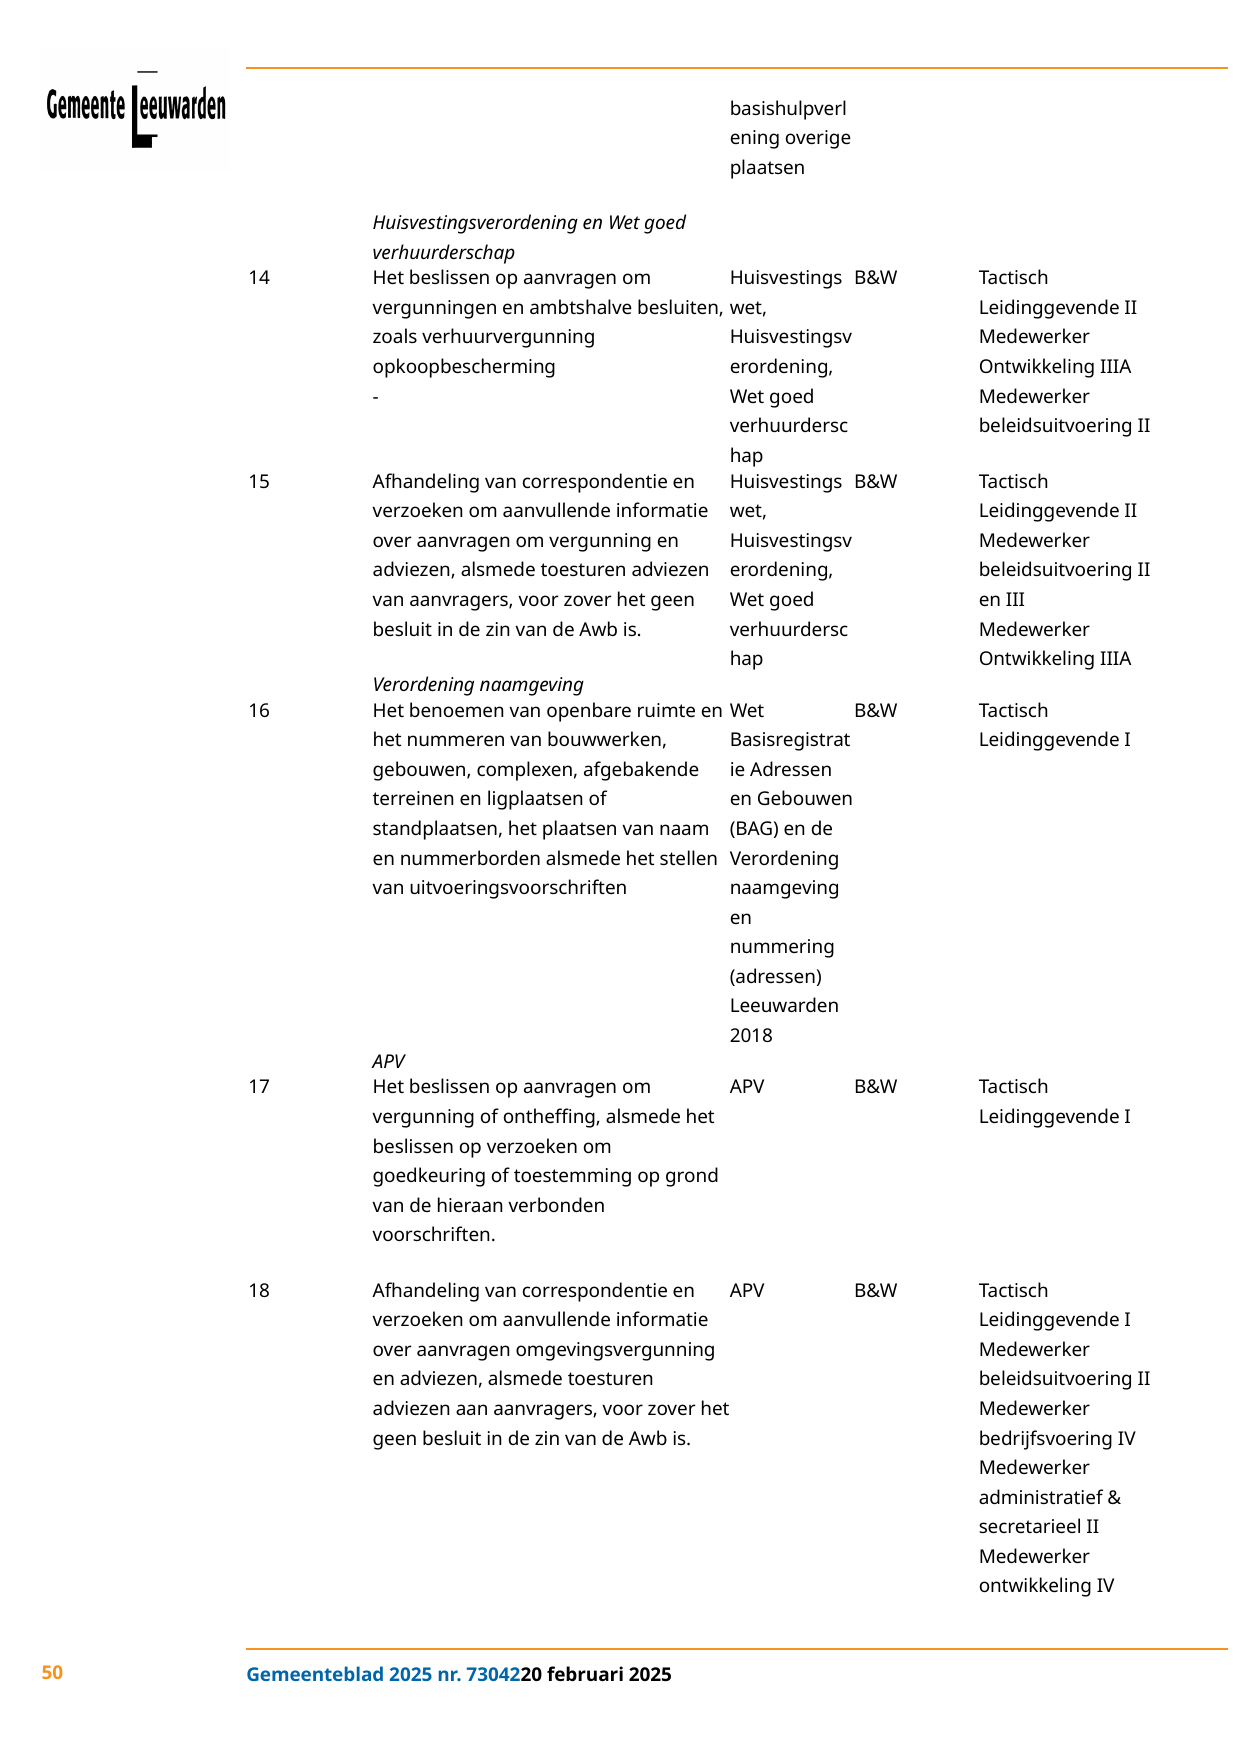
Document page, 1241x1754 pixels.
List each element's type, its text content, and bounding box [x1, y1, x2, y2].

table_cell [979, 1048, 1152, 1074]
picture [41, 47, 231, 172]
table_cell B&W [854, 468, 978, 671]
table_cell [979, 95, 1152, 209]
table_cell basishulpverlening overige plaatsen [730, 95, 854, 209]
table_cell 16 [248, 697, 372, 1048]
table_cell Afhandeling van correspondentie en verzoeken om aanvullende informatie over aanvragen omgevingsvergunning en adviezen, alsmede toesturen adviezen aan aanvragers, voor zover het geen besluit in de zin van de Awb is. [373, 1277, 729, 1598]
table_cell 17 [248, 1074, 372, 1277]
table_cell Afhandeling van correspondentie en verzoeken om aanvullende informatie over aanvragen om vergunning en adviezen, alsmede toesturen adviezen van aanvragers, voor zover het geen besluit in de zin van de Awb is. [373, 468, 729, 671]
table_cell Tactisch Leidinggevende II Medewerker beleidsuitvoering II en III Medewerker Ontwikkeling IIIA [979, 468, 1152, 671]
table_cell Wet Basisregistratie Adressen en Gebouwen (BAG) en de Verordening naamgeving en nummering (adressen) Leeuwarden 2018 [730, 697, 854, 1048]
table_cell Tactisch Leidinggevende I Medewerker beleidsuitvoering II Medewerker bedrijfsvoering IV Medewerker administratief & secretarieel II Medewerker ontwikkeling IV [979, 1277, 1152, 1598]
table_cell Verordening naamgeving [373, 671, 729, 697]
table_cell APV [730, 1277, 854, 1598]
table_cell Huisvestingswet, Huisvestingsverordening, Wet goed verhuurderschap [730, 468, 854, 671]
table_cell 14 [248, 265, 372, 468]
table_cell Het beslissen op aanvragen om vergunningen en ambtshalve besluiten, zoals verhuurvergunning opkoopbescherming [373, 265, 729, 468]
table_cell APV [730, 1074, 854, 1277]
table_cell [373, 95, 729, 209]
table_cell Huisvestingsverordening en Wet goed verhuurderschap [373, 209, 729, 264]
table_cell [854, 95, 978, 209]
table_cell [979, 671, 1152, 697]
table_cell B&W [854, 265, 978, 468]
table_cell [979, 209, 1152, 264]
table_cell [854, 209, 978, 264]
table_cell Huisvestingswet, Huisvestingsverordening, Wet goed verhuurderschap [730, 265, 854, 468]
table_cell [854, 671, 978, 697]
table_cell [248, 671, 372, 697]
table_cell 15 [248, 468, 372, 671]
table_cell [730, 209, 854, 264]
table_cell B&W [854, 697, 978, 1048]
table_cell B&W [854, 1074, 978, 1277]
table_cell [248, 95, 372, 209]
table_cell Tactisch Leidinggevende I [979, 697, 1152, 1048]
table_cell [248, 1048, 372, 1074]
table_cell Tactisch Leidinggevende II Medewerker Ontwikkeling IIIA Medewerker beleidsuitvoering II [979, 265, 1152, 468]
table_cell APV [373, 1048, 729, 1074]
table_cell Het benoemen van openbare ruimte en het nummeren van bouwwerken, gebouwen, complexen, afgebakende terreinen en ligplaatsen of standplaatsen, het plaatsen van naam en nummerborden alsmede het stellen van uitvoeringsvoorschriften [373, 697, 729, 1048]
table_cell [730, 1048, 854, 1074]
table_cell B&W [854, 1277, 978, 1598]
table_cell Tactisch Leidinggevende I [979, 1074, 1152, 1277]
table_cell [248, 209, 372, 264]
table_cell Het beslissen op aanvragen om vergunning of ontheffing, alsmede het beslissen op verzoeken om goedkeuring of toestemming op grond van de hieraan verbonden voorschriften. [373, 1074, 729, 1277]
table_cell 18 [248, 1277, 372, 1598]
table_cell [854, 1048, 978, 1074]
table_cell [730, 671, 854, 697]
